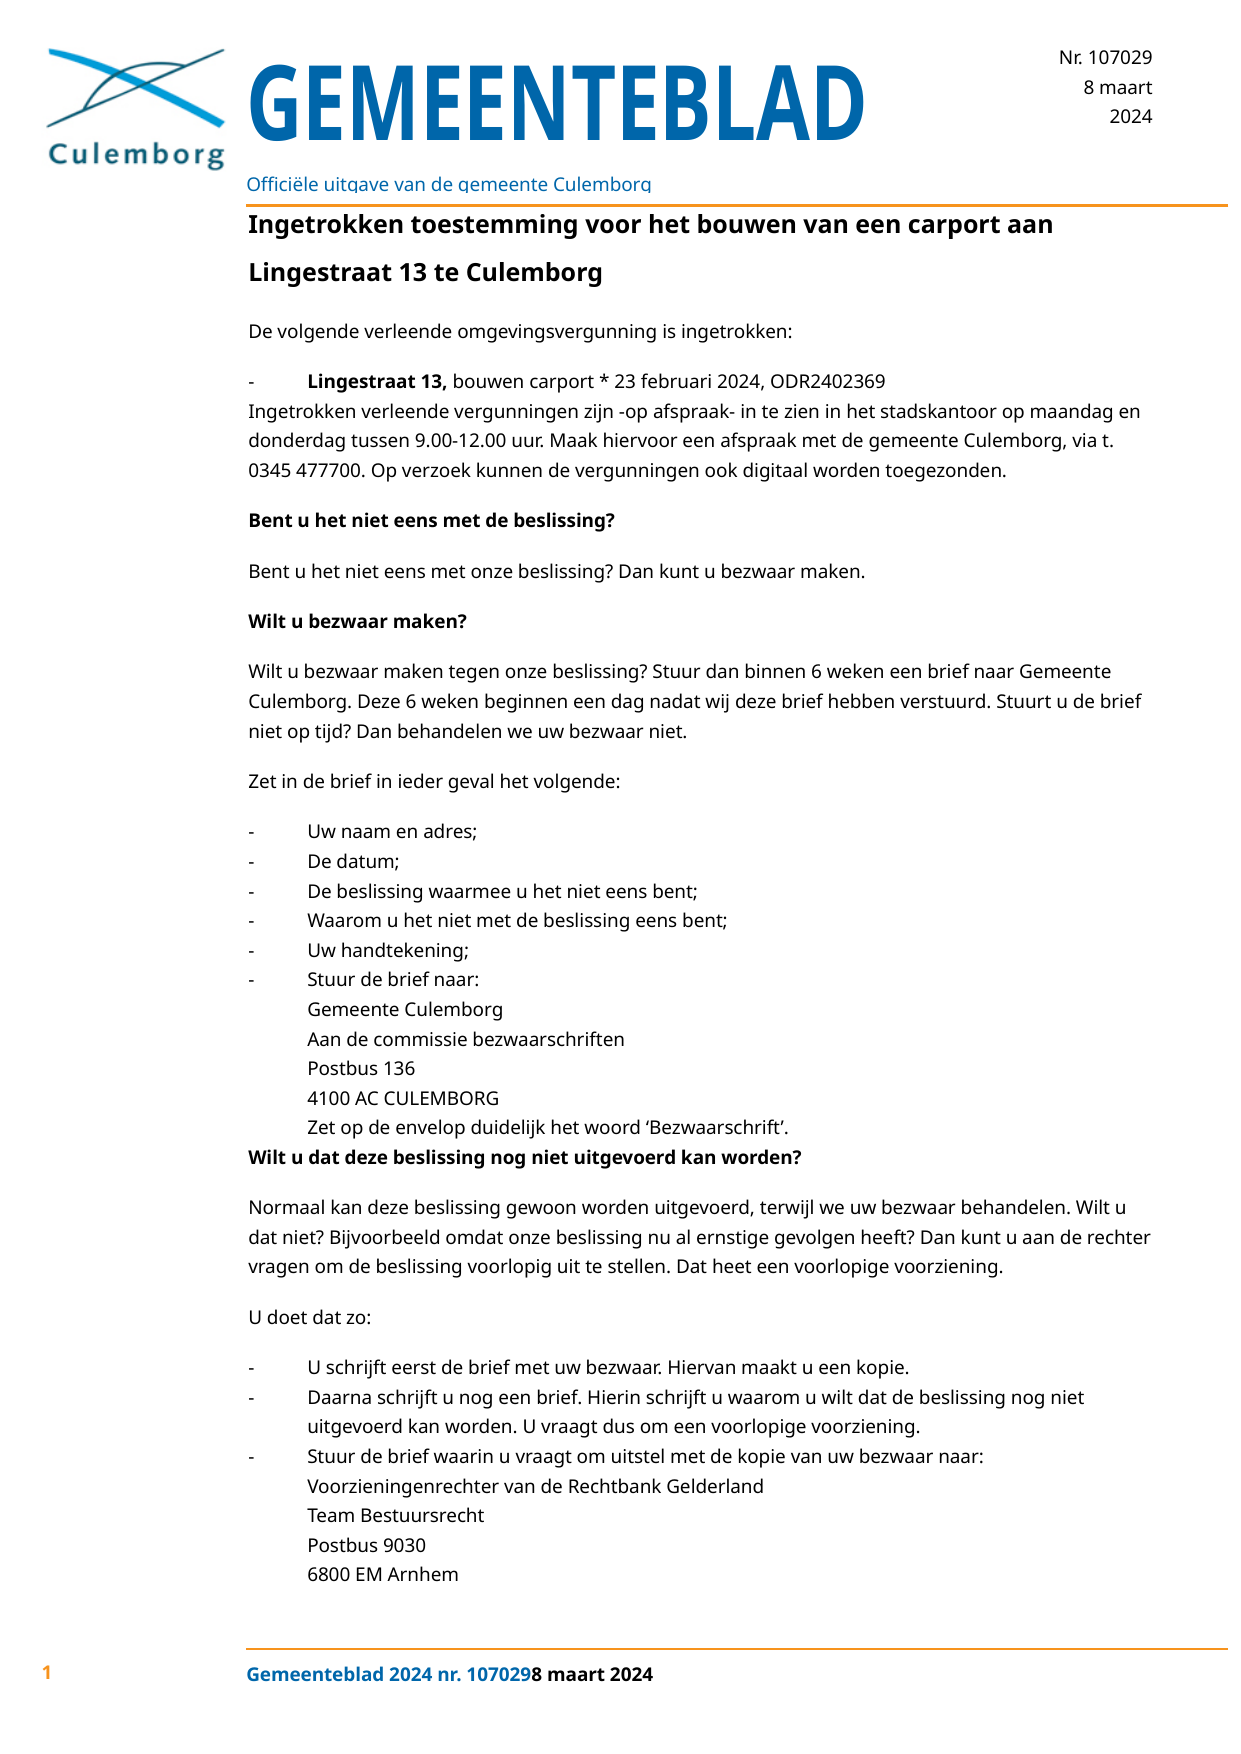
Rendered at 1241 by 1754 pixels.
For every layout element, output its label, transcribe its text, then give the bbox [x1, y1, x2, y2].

list Postbus 9030 [248, 1532, 1152, 1558]
list Gemeente Culemborg [248, 996, 1152, 1022]
text U doet dat zo: [248, 1304, 1152, 1330]
picture [41, 47, 231, 172]
text Bent u het niet eens met de beslissing? [248, 507, 1152, 533]
text De volgende verleende omgevingsvergunning is ingetrokken: [248, 318, 1152, 344]
list Uw naam en adres; [248, 819, 1152, 844]
text Zet in de brief in ieder geval het volgende: [248, 768, 1152, 794]
text Normaal kan deze beslissing gewoon worden uitgevoerd, terwijl we uw bezwaar behandelen. Wilt u dat niet? Bijvoorbeeld omdat onze beslissing nu al ernstige gevolgen heeft? Dan kunt u aan de rechter vragen om de beslissing voorlopig uit te stellen. Dat heet een voorlopige voorziening. [248, 1194, 1152, 1279]
list Aan de commissie bezwaarschriften [248, 1026, 1152, 1052]
text Bent u het niet eens met onze beslissing? Dan kunt u bezwaar maken. [248, 558, 1152, 584]
list Daarna schrijft u nog een brief. Hierin schrijft u waarom u wilt dat de beslissing nog niet uitgevoerd kan worden. U vraagt dus om een voorlopige voorziening. [248, 1384, 1152, 1439]
text Wilt u bezwaar maken? [248, 608, 1152, 634]
list 4100 AC CULEMBORG [248, 1085, 1152, 1111]
text Ingetrokken toestemming voor het bouwen van een carport aan Lingestraat 13 te Culemborg [248, 207, 1152, 288]
text Ingetrokken verleende vergunningen zijn -op afspraak- in te zien in het stadskantoor op maandag en donderdag tussen 9.00-12.00 uur. Maak hiervoor een afspraak met de gemeente Culemborg, via t. 0345 477700. Op verzoek kunnen de vergunningen ook digitaal worden toegezonden. [248, 398, 1152, 483]
list U schrijft eerst de brief met uw bezwaar. Hiervan maakt u een kopie. [248, 1354, 1152, 1380]
text Wilt u dat deze beslissing nog niet uitgevoerd kan worden? [248, 1144, 1152, 1170]
list 6800 EM Arnhem [248, 1562, 1152, 1587]
list Lingestraat 13, bouwen carport * 23 februari 2024, ODR2402369 [248, 368, 1152, 394]
list Postbus 136 [248, 1055, 1152, 1081]
list Voorzieningenrechter van de Rechtbank Gelderland [248, 1473, 1152, 1499]
list Waarom u het niet met de beslissing eens bent; [248, 907, 1152, 933]
list Uw handtekening; [248, 937, 1152, 963]
list Zet op de envelop duidelijk het woord ‘Bezwaarschrift’. [248, 1114, 1152, 1140]
list De beslissing waarmee u het niet eens bent; [248, 878, 1152, 904]
text Wilt u bezwaar maken tegen onze beslissing? Stuur dan binnen 6 weken een brief naar Gemeente Culemborg. Deze 6 weken beginnen een dag nadat wij deze brief hebben verstuurd. Stuurt u de brief niet op tijd? Dan behandelen we uw bezwaar niet. [248, 659, 1152, 744]
list Stuur de brief waarin u vraagt om uitstel met de kopie van uw bezwaar naar: [248, 1443, 1152, 1469]
list De datum; [248, 848, 1152, 874]
list Team Bestuursrecht [248, 1502, 1152, 1528]
list Stuur de brief naar: [248, 967, 1152, 992]
